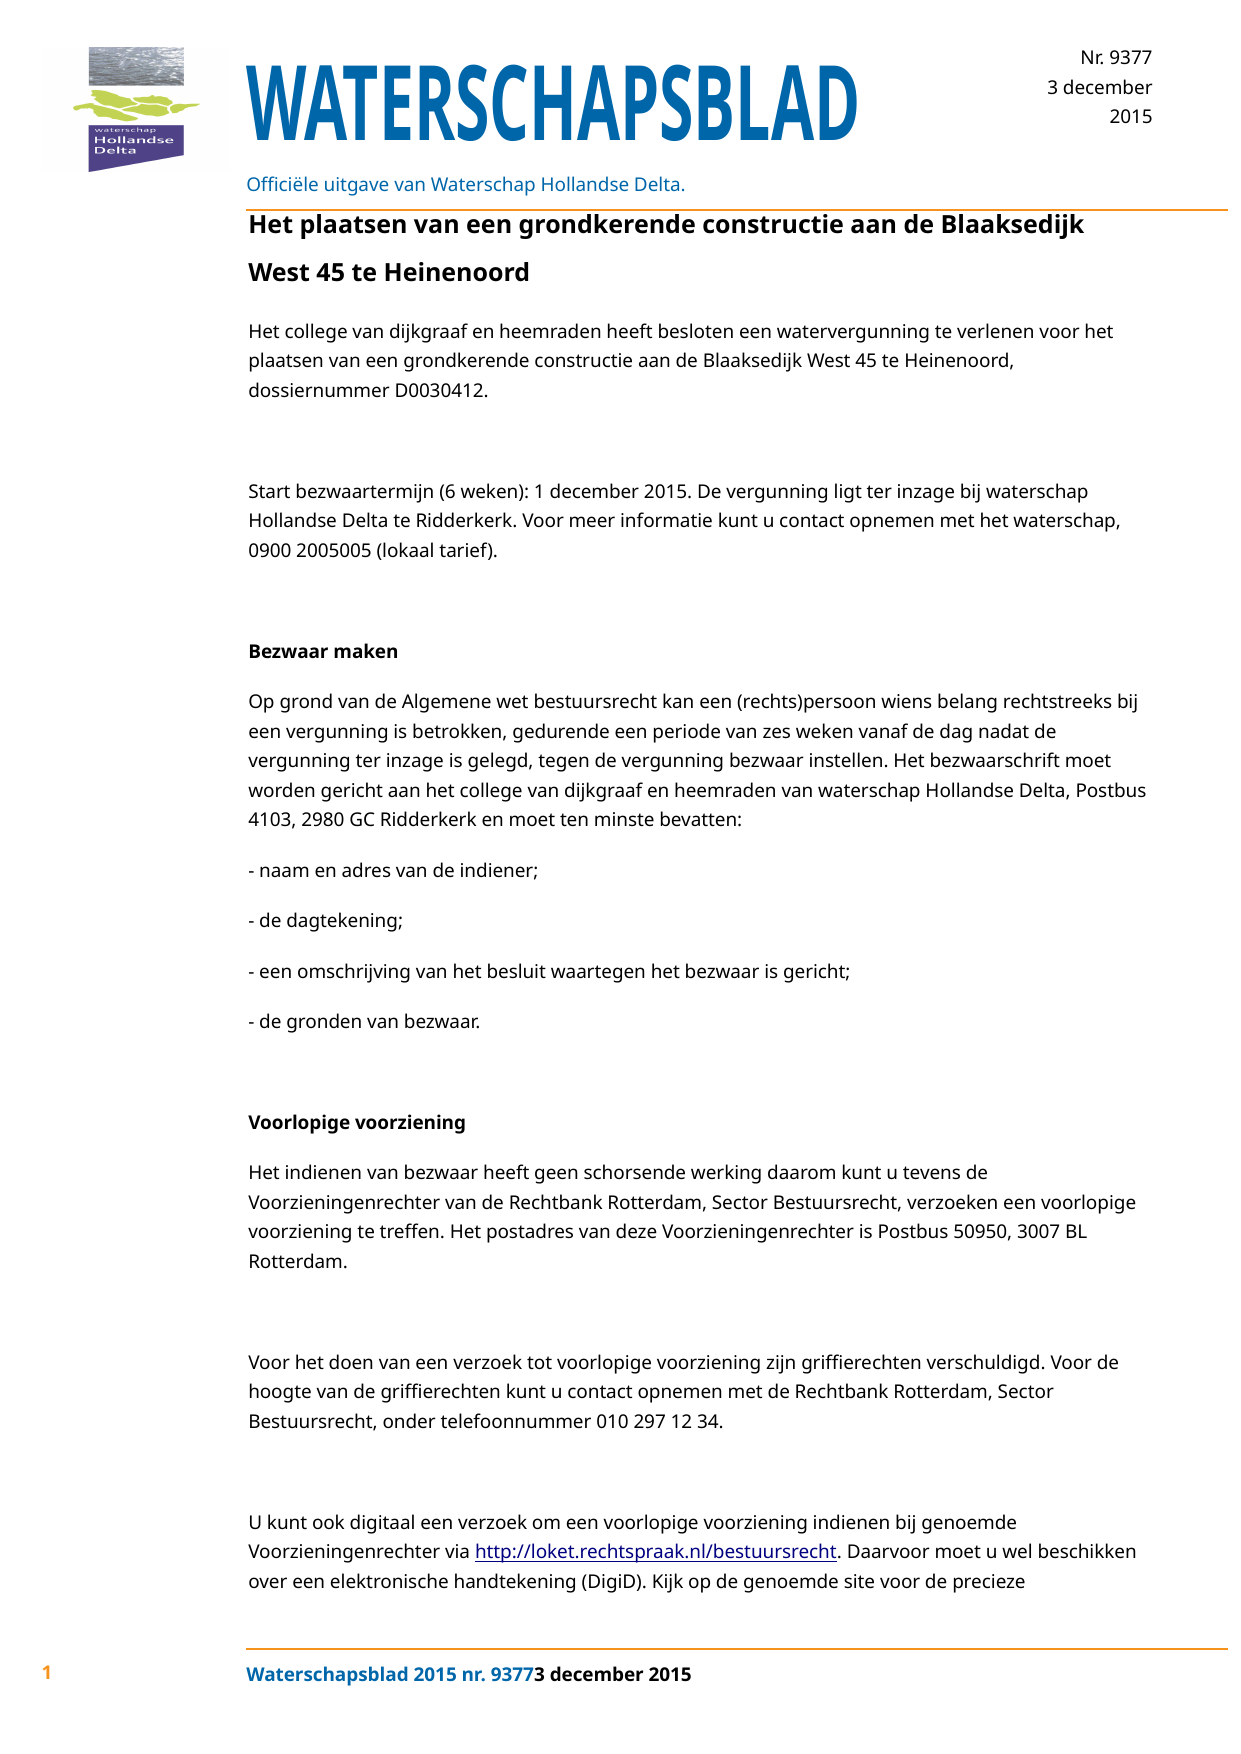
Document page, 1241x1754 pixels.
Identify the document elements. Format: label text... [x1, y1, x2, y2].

text Het indienen van bezwaar heeft geen schorsende werking daarom kunt u tevens de Voorzieningenrechter van de Rechtbank Rotterdam, Sector Bestuursrecht, verzoeken een voorlopige voorziening te treffen. Het postadres van deze Voorzieningenrechter is Postbus 50950, 3007 BL Rotterdam. [248, 1159, 1152, 1274]
text Voorlopige voorziening [248, 1109, 1152, 1135]
text - naam en adres van de indiener; [248, 857, 1152, 883]
text Op grond van de Algemene wet bestuursrecht kan een (rechts)persoon wiens belang rechtstreeks bij een vergunning is betrokken, gedurende een periode van zes weken vanaf de dag nadat de vergunning ter inzage is gelegd, tegen de vergunning bezwaar instellen. Het bezwaarschrift moet worden gericht aan het college van dijkgraaf en heemraden van waterschap Hollandse Delta, Postbus 4103, 2980 GC Ridderkerk en moet ten minste bevatten: [248, 688, 1152, 832]
text - een omschrijving van het besluit waartegen het bezwaar is gericht; [248, 958, 1152, 984]
text Het plaatsen van een grondkerende constructie aan de Blaaksedijk West 45 te Heinenoord [248, 211, 1152, 288]
text Voor het doen van een verzoek tot voorlopige voorziening zijn griffierechten verschuldigd. Voor de hoogte van de griffierechten kunt u contact opnemen met de Rechtbank Rotterdam, Sector Bestuursrecht, onder telefoonnummer 010 297 12 34. [248, 1349, 1152, 1434]
text Bezwaar maken [248, 638, 1152, 664]
text - de dagtekening; [248, 907, 1152, 933]
text Het college van dijkgraaf en heemraden heeft besloten een watervergunning te verlenen voor het plaatsen van een grondkerende constructie aan de Blaaksedijk West 45 te Heinenoord, dossiernummer D0030412. [248, 318, 1152, 403]
text Start bezwaartermijn (6 weken): 1 december 2015. De vergunning ligt ter inzage bij waterschap Hollandse Delta te Ridderkerk. Voor meer informatie kunt u contact opnemen met het waterschap, 0900 2005005 (lokaal tarief). [248, 478, 1152, 563]
text U kunt ook digitaal een verzoek om een voorlopige voorziening indienen bij genoemde Voorzieningenrechter via http://loket.rechtspraak.nl/bestuursrecht. Daarvoor moet u wel beschikken over een elektronische handtekening (DigiD). Kijk op de genoemde site voor de precieze [248, 1509, 1152, 1594]
text - de gronden van bezwaar. [248, 1008, 1152, 1034]
picture [41, 47, 231, 172]
